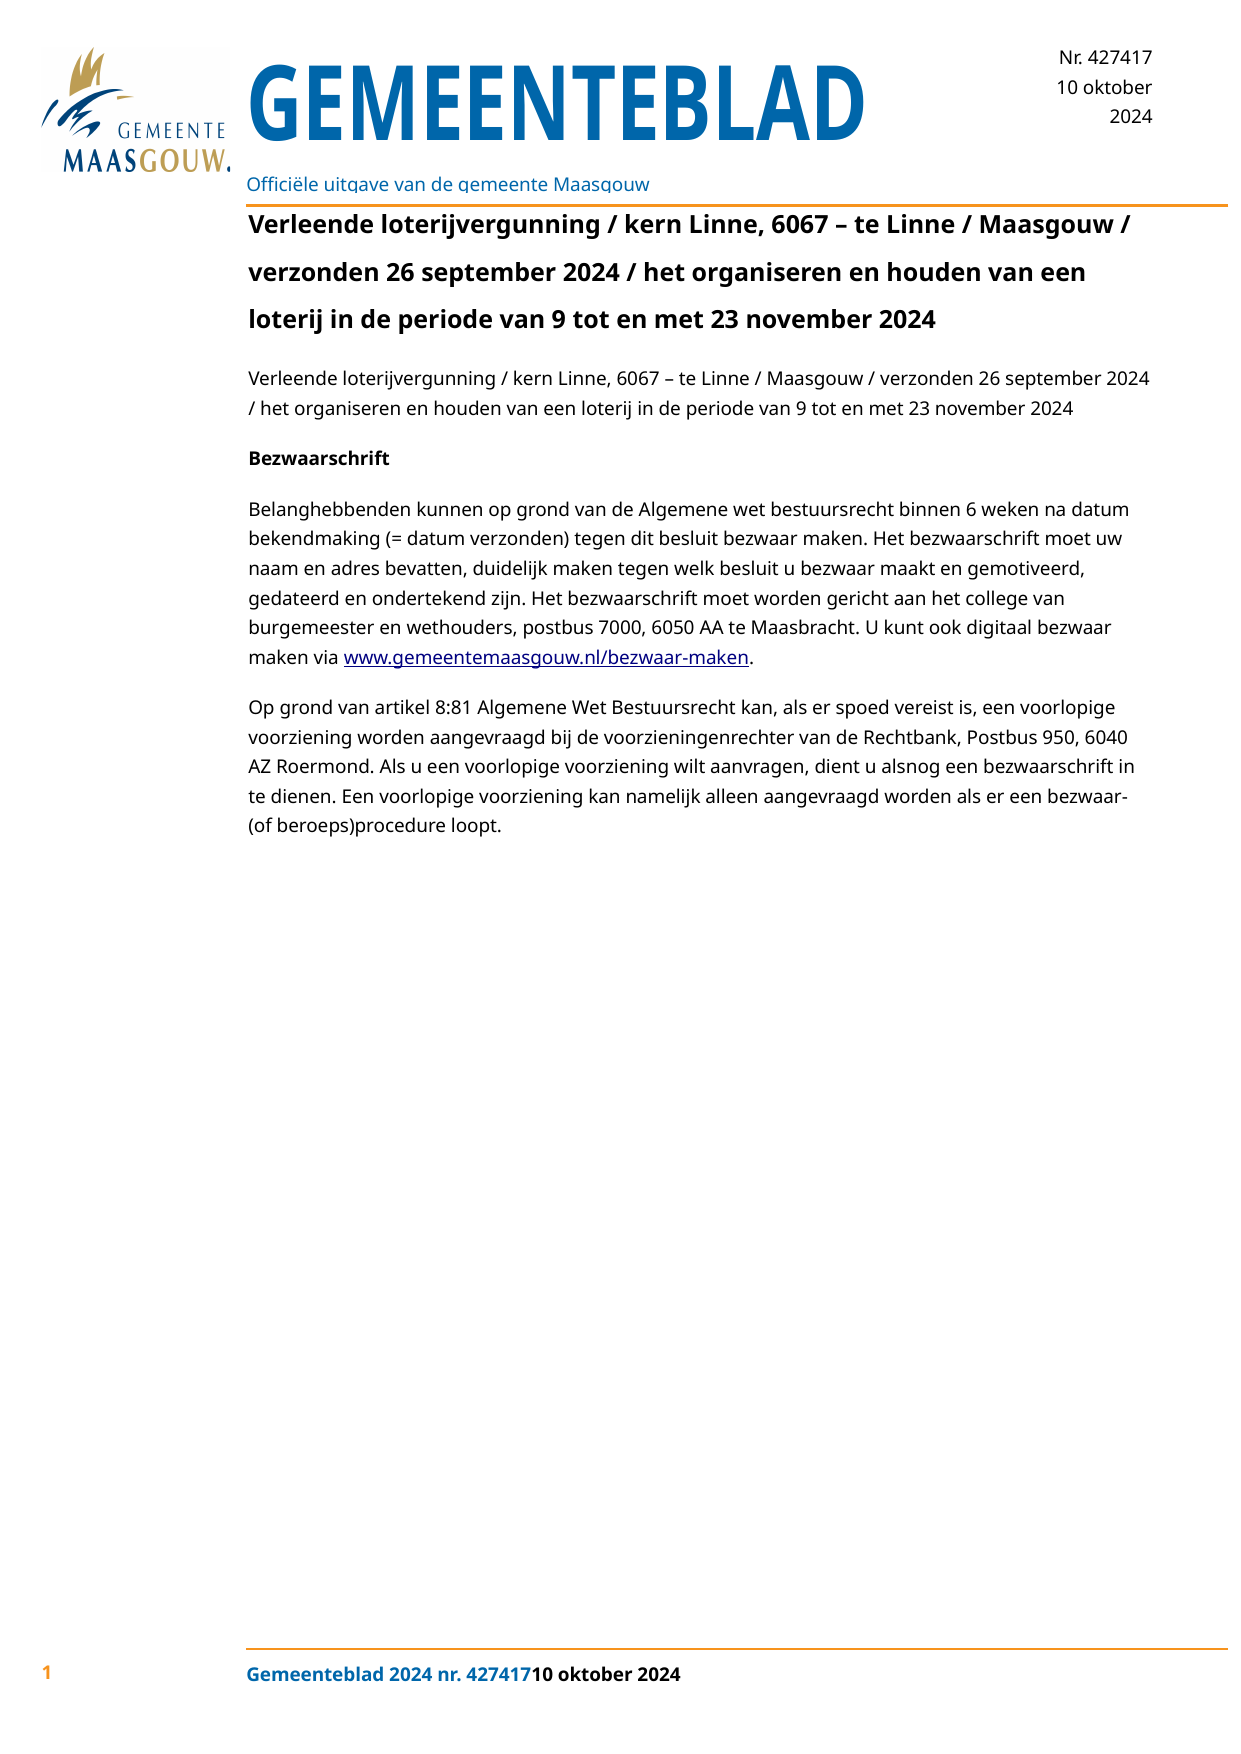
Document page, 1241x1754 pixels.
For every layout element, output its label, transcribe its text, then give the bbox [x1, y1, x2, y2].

text Op grond van artikel 8:81 Algemene Wet Bestuursrecht kan, als er spoed vereist is, een voorlopige voorziening worden aangevraagd bij de voorzieningenrechter van de Rechtbank, Postbus 950, 6040 AZ Roermond. Als u een voorlopige voorziening wilt aanvragen, dient u alsnog een bezwaarschrift in te dienen. Een voorlopige voorziening kan namelijk alleen aangevraagd worden als er een bezwaar- (of beroeps)procedure loopt. [248, 694, 1152, 838]
text Belanghebbenden kunnen op grond van de Algemene wet bestuursrecht binnen 6 weken na datum bekendmaking (= datum verzonden) tegen dit besluit bezwaar maken. Het bezwaarschrift moet uw naam en adres bevatten, duidelijk maken tegen welk besluit u bezwaar maakt en gemotiveerd, gedateerd en ondertekend zijn. Het bezwaarschrift moet worden gericht aan het college van burgemeester en wethouders, postbus 7000, 6050 AA te Maasbracht. U kunt ook digitaal bezwaar maken via www.gemeentemaasgouw.nl/bezwaar-maken. [248, 496, 1152, 669]
picture [41, 47, 231, 172]
text Bezwaarschrift [248, 446, 1152, 471]
text Verleende loterijvergunning / kern Linne, 6067 – te Linne / Maasgouw / verzonden 26 september 2024 / het organiseren en houden van een loterij in de periode van 9 tot en met 23 november 2024 [248, 207, 1152, 336]
text Verleende loterijvergunning / kern Linne, 6067 – te Linne / Maasgouw / verzonden 26 september 2024 / het organiseren en houden van een loterij in de periode van 9 tot en met 23 november 2024 [248, 366, 1152, 421]
